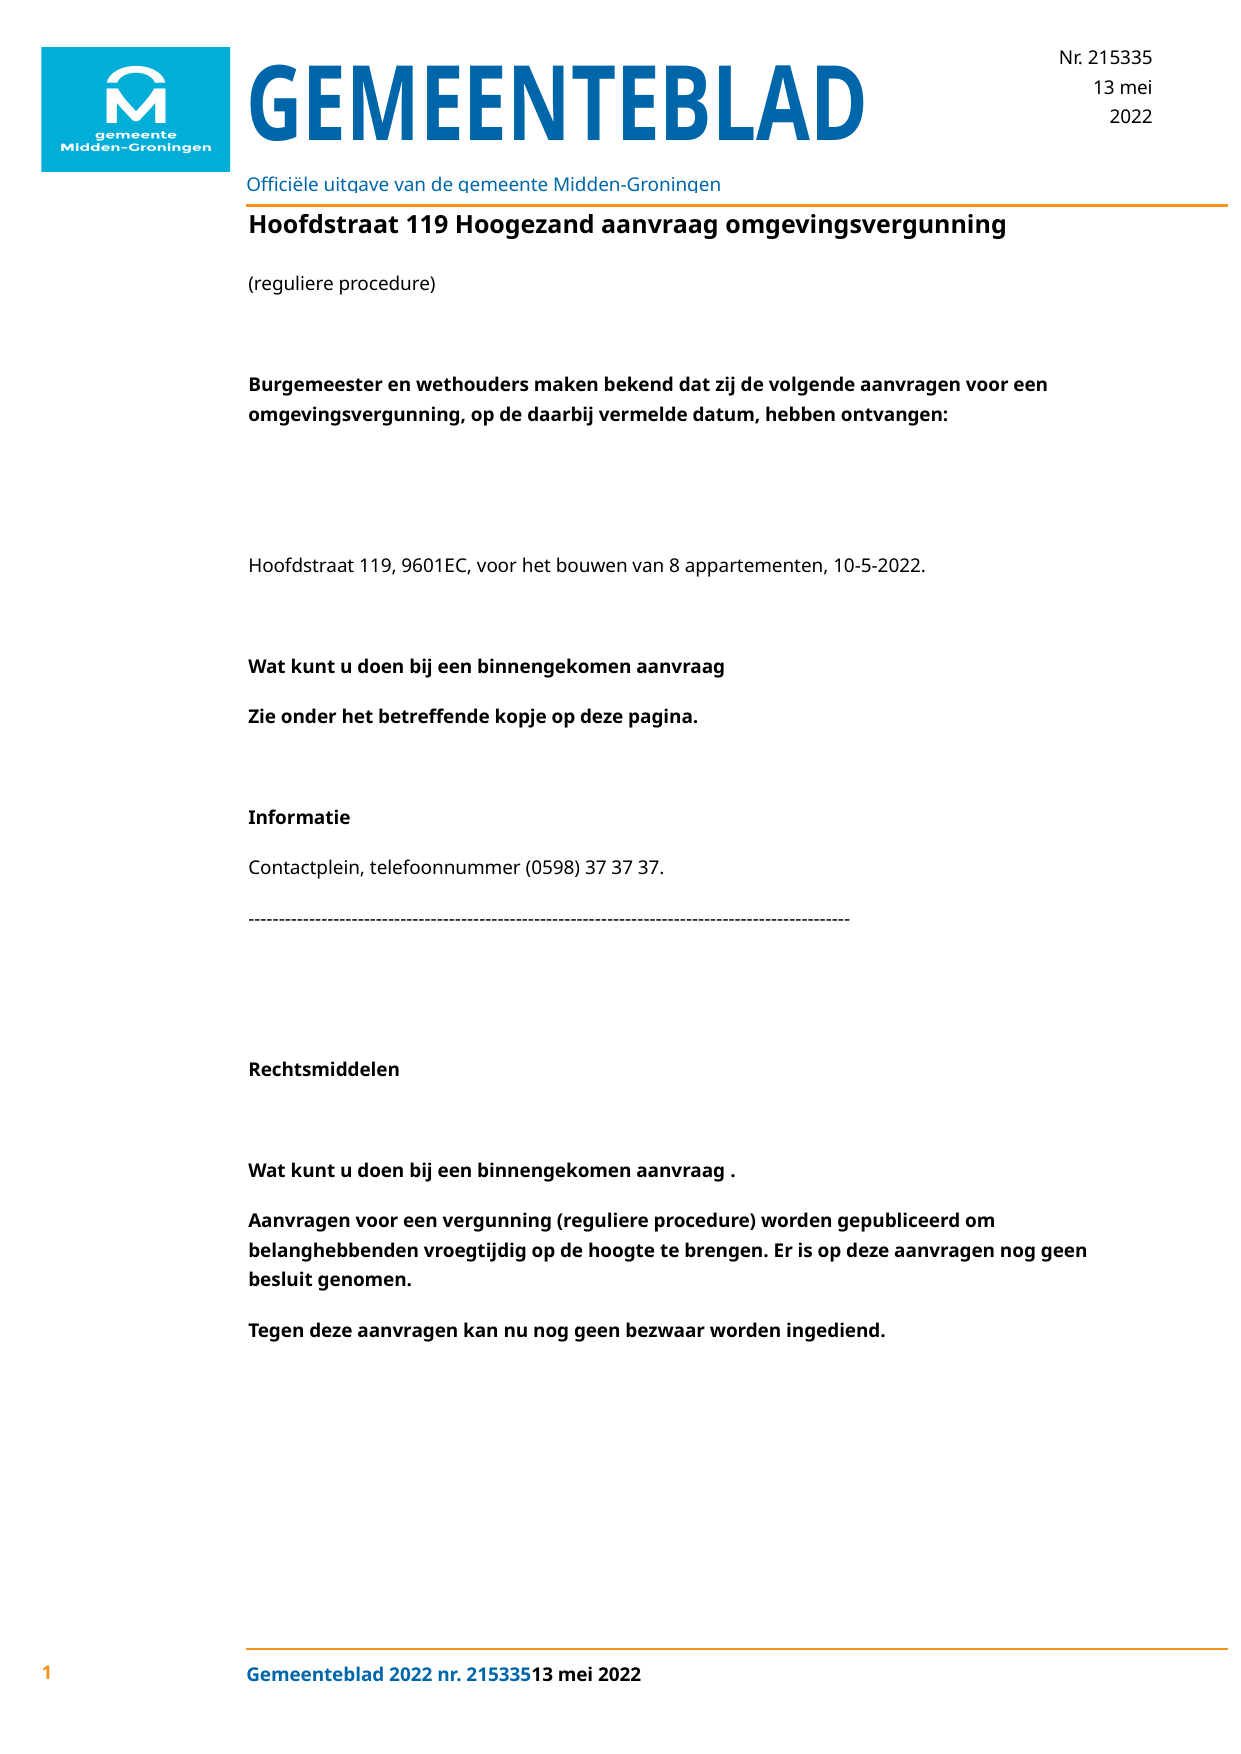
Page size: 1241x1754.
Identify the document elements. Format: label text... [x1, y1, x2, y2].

text Zie onder het betreffende kopje op deze pagina. [248, 703, 1152, 729]
text Hoofdstraat 119 Hoogezand aanvraag omgevingsvergunning [248, 207, 1152, 241]
text Rechtsmiddelen [248, 1056, 1152, 1082]
text Hoofdstraat 119, 9601EC, voor het bouwen van 8 appartementen, 10-5-2022. [248, 552, 1152, 578]
picture [107, 89, 165, 122]
text Aanvragen voor een vergunning (reguliere procedure) worden gepubliceerd om belanghebbenden vroegtijdig op de hoogte te brengen. Er is op deze aanvragen nog geen besluit genomen. [248, 1207, 1152, 1292]
text Burgemeester en wethouders maken bekend dat zij de volgende aanvragen voor een omgevingsvergunning, op de daarbij vermelde datum, hebben ontvangen: [248, 371, 1152, 426]
text (reguliere procedure) [248, 270, 1152, 296]
text Contactplein, telefoonnummer (0598) 37 37 37. [248, 854, 1152, 880]
text Informatie [248, 804, 1152, 830]
text Tegen deze aanvragen kan nu nog geen bezwaar worden ingediend. [248, 1317, 1152, 1343]
picture [184, 146, 190, 153]
text --------------------------------------------------------------------------------------------------- [248, 905, 1152, 931]
picture [108, 66, 164, 82]
text Wat kunt u doen bij een binnengekomen aanvraag . [248, 1157, 1152, 1183]
text Wat kunt u doen bij een binnengekomen aanvraag [248, 653, 1152, 678]
